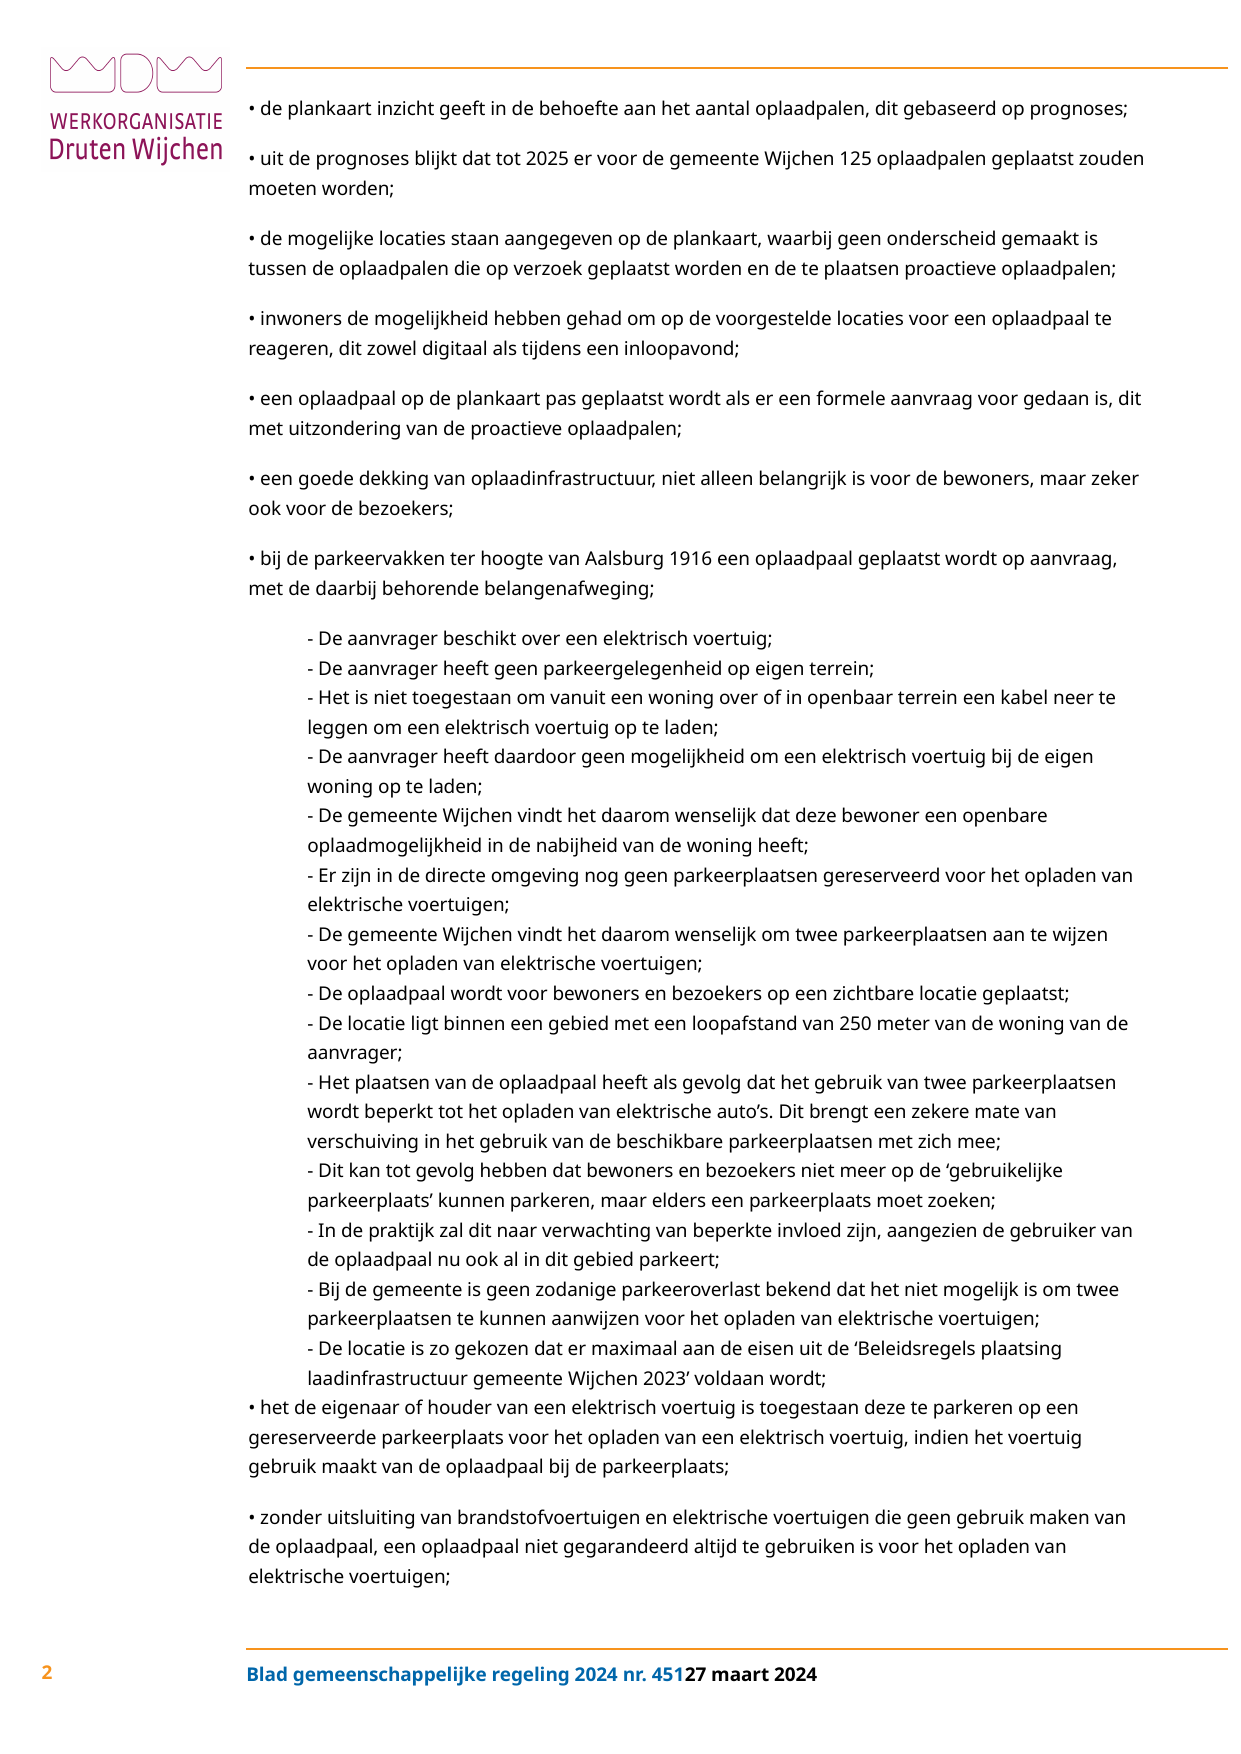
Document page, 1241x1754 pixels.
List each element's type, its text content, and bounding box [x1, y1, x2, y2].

text • de plankaart inzicht geeft in de behoefte aan het aantal oplaadpalen, dit gebaseerd op prognoses; [248, 95, 1152, 121]
list - Dit kan tot gevolg hebben dat bewoners en bezoekers niet meer op de ‘gebruikelijke parkeerplaats’ kunnen parkeren, maar elders een parkeerplaats moet zoeken; [248, 1158, 1152, 1213]
list - In de praktijk zal dit naar verwachting van beperkte invloed zijn, aangezien de gebruiker van de oplaadpaal nu ook al in dit gebied parkeert; [248, 1217, 1152, 1272]
picture [41, 47, 231, 172]
text • bij de parkeervakken ter hoogte van Aalsburg 1916 een oplaadpaal geplaatst wordt op aanvraag, met de daarbij behorende belangenafweging; [248, 545, 1152, 601]
list - De locatie ligt binnen een gebied met een loopafstand van 250 meter van de woning van de aanvrager; [248, 1010, 1152, 1065]
list - De gemeente Wijchen vindt het daarom wenselijk om twee parkeerplaatsen aan te wijzen voor het opladen van elektrische voertuigen; [248, 921, 1152, 976]
list - De aanvrager beschikt over een elektrisch voertuig; [248, 625, 1152, 651]
text • het de eigenaar of houder van een elektrisch voertuig is toegestaan deze te parkeren op een gereserveerde parkeerplaats voor het opladen van een elektrisch voertuig, indien het voertuig gebruik maakt van de oplaadpaal bij de parkeerplaats; [248, 1394, 1152, 1479]
list - De aanvrager heeft daardoor geen mogelijkheid om een elektrisch voertuig bij de eigen woning op te laden; [248, 743, 1152, 799]
list - Bij de gemeente is geen zodanige parkeeroverlast bekend dat het niet mogelijk is om twee parkeerplaatsen te kunnen aanwijzen voor het opladen van elektrische voertuigen; [248, 1276, 1152, 1331]
text • een oplaadpaal op de plankaart pas geplaatst wordt als er een formele aanvraag voor gedaan is, dit met uitzondering van de proactieve oplaadpalen; [248, 385, 1152, 441]
text • de mogelijke locaties staan aangegeven op de plankaart, waarbij geen onderscheid gemaakt is tussen de oplaadpalen die op verzoek geplaatst worden en de te plaatsen proactieve oplaadpalen; [248, 225, 1152, 281]
list - De locatie is zo gekozen dat er maximaal aan de eisen uit de ‘Beleidsregels plaatsing laadinfrastructuur gemeente Wijchen 2023’ voldaan wordt; [248, 1335, 1152, 1391]
list - Er zijn in de directe omgeving nog geen parkeerplaatsen gereserveerd voor het opladen van elektrische voertuigen; [248, 862, 1152, 917]
text • een goede dekking van oplaadinfrastructuur, niet alleen belangrijk is voor de bewoners, maar zeker ook voor de bezoekers; [248, 465, 1152, 521]
text • inwoners de mogelijkheid hebben gehad om op de voorgestelde locaties voor een oplaadpaal te reageren, dit zowel digitaal als tijdens een inloopavond; [248, 305, 1152, 361]
list - Het is niet toegestaan om vanuit een woning over of in openbaar terrein een kabel neer te leggen om een elektrisch voertuig op te laden; [248, 684, 1152, 740]
text • zonder uitsluiting van brandstofvoertuigen en elektrische voertuigen die geen gebruik maken van de oplaadpaal, een oplaadpaal niet gegarandeerd altijd te gebruiken is voor het opladen van elektrische voertuigen; [248, 1504, 1152, 1589]
text • uit de prognoses blijkt dat tot 2025 er voor de gemeente Wijchen 125 oplaadpalen geplaatst zouden moeten worden; [248, 145, 1152, 201]
list - Het plaatsen van de oplaadpaal heeft als gevolg dat het gebruik van twee parkeerplaatsen wordt beperkt tot het opladen van elektrische auto’s. Dit brengt een zekere mate van verschuiving in het gebruik van de beschikbare parkeerplaatsen met zich mee; [248, 1069, 1152, 1154]
list - De gemeente Wijchen vindt het daarom wenselijk dat deze bewoner een openbare oplaadmogelijkheid in de nabijheid van de woning heeft; [248, 803, 1152, 858]
list - De oplaadpaal wordt voor bewoners en bezoekers op een zichtbare locatie geplaatst; [248, 980, 1152, 1006]
list - De aanvrager heeft geen parkeergelegenheid op eigen terrein; [248, 655, 1152, 681]
